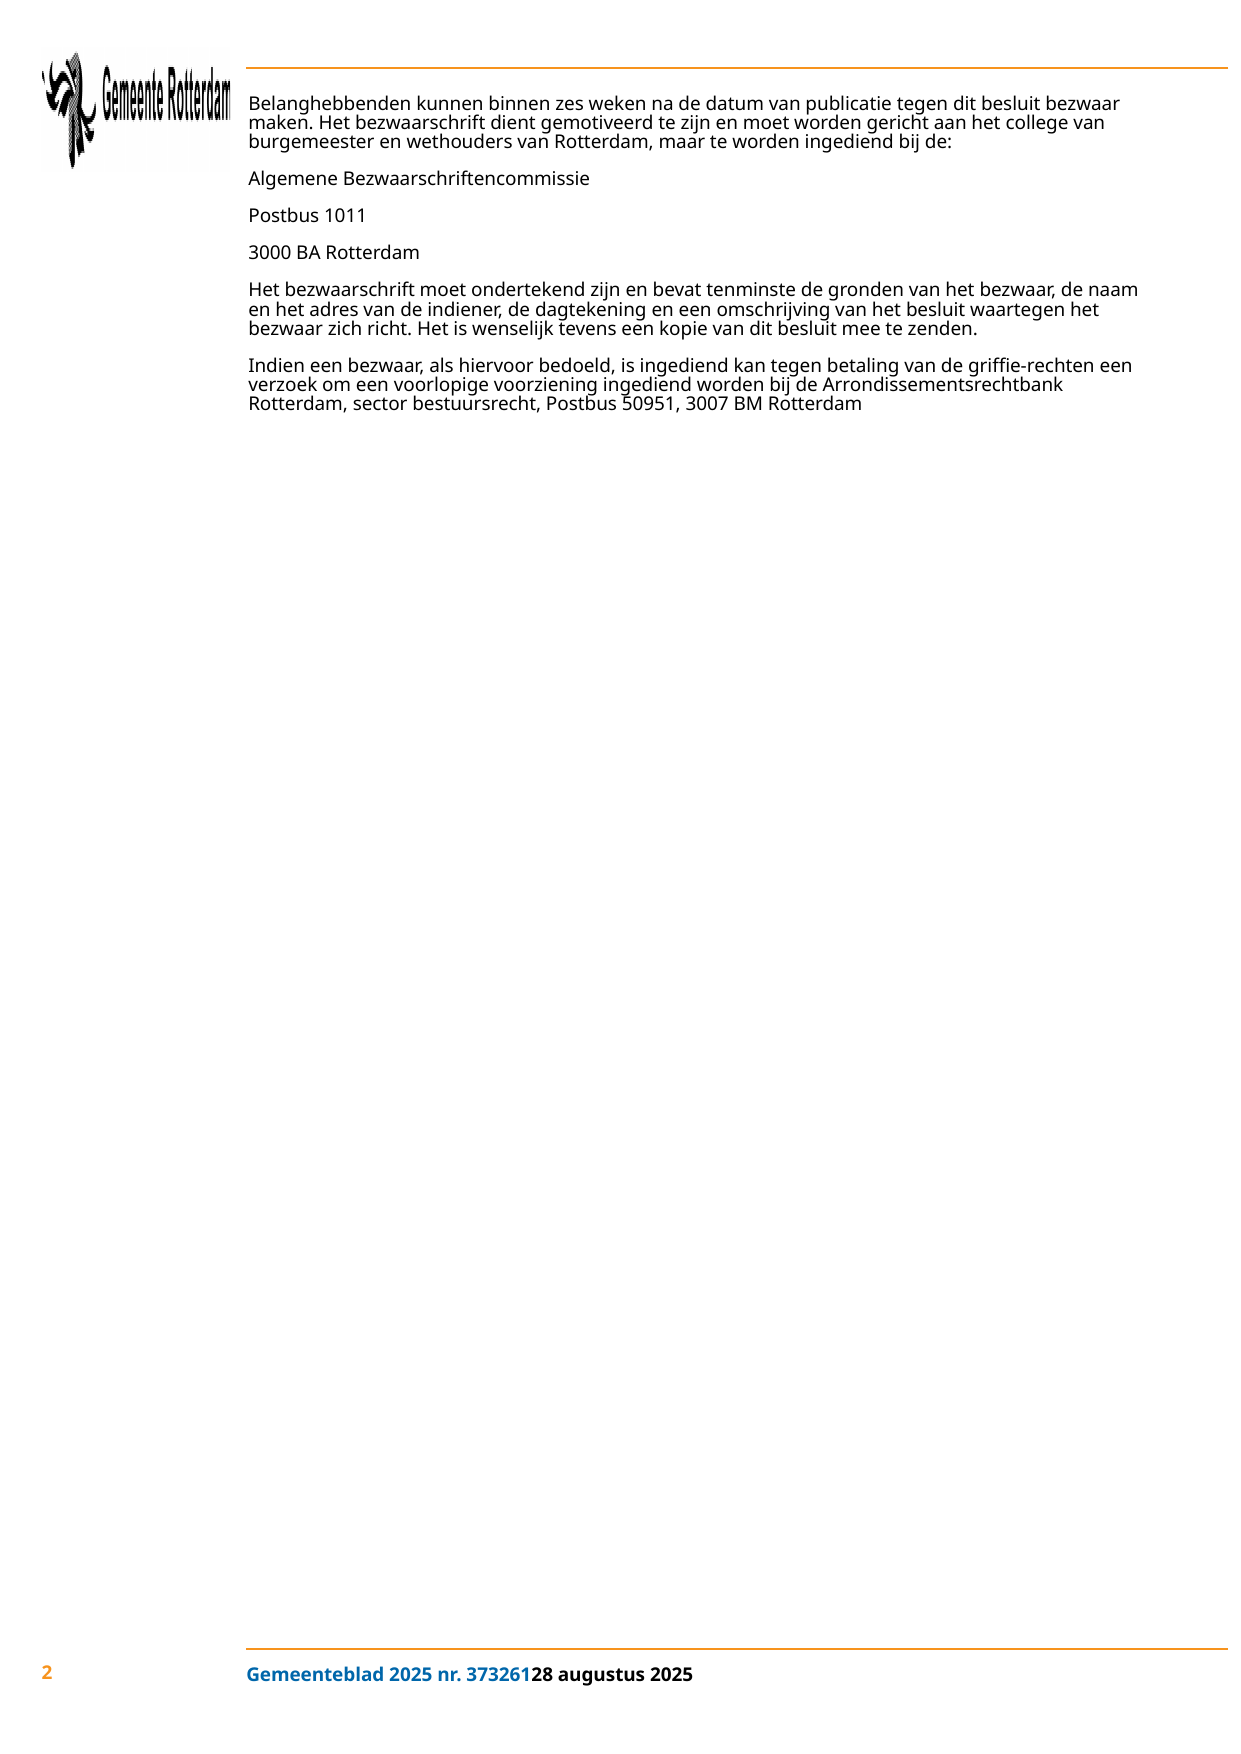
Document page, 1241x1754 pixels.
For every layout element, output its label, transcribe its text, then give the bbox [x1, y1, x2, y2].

text Indien een bezwaar, als hiervoor bedoeld, is ingediend kan tegen betaling van de griffie-rechten een verzoek om een voorlopige voorziening ingediend worden bij de Arrondissementsrechtbank Rotterdam, sector bestuursrecht, Postbus 50951, 3007 BM Rotterdam [248, 357, 1152, 415]
text Het bezwaarschrift moet ondertekend zijn en bevat tenminste de gronden van het bezwaar, de naam en het adres van de indiener, de dagtekening en een omschrijving van het besluit waartegen het bezwaar zich richt. Het is wenselijk tevens een kopie van dit besluit mee te zenden. [248, 281, 1152, 339]
text Algemene Bezwaarschriftencommissie [248, 170, 1152, 190]
picture [41, 47, 231, 172]
text 3000 BA Rotterdam [248, 244, 1152, 264]
text Postbus 1011 [248, 207, 1152, 227]
text Belanghebbenden kunnen binnen zes weken na de datum van publicatie tegen dit besluit bezwaar maken. Het bezwaarschrift dient gemotiveerd te zijn en moet worden gericht aan het college van burgemeester en wethouders van Rotterdam, maar te worden ingediend bij de: [248, 95, 1152, 153]
